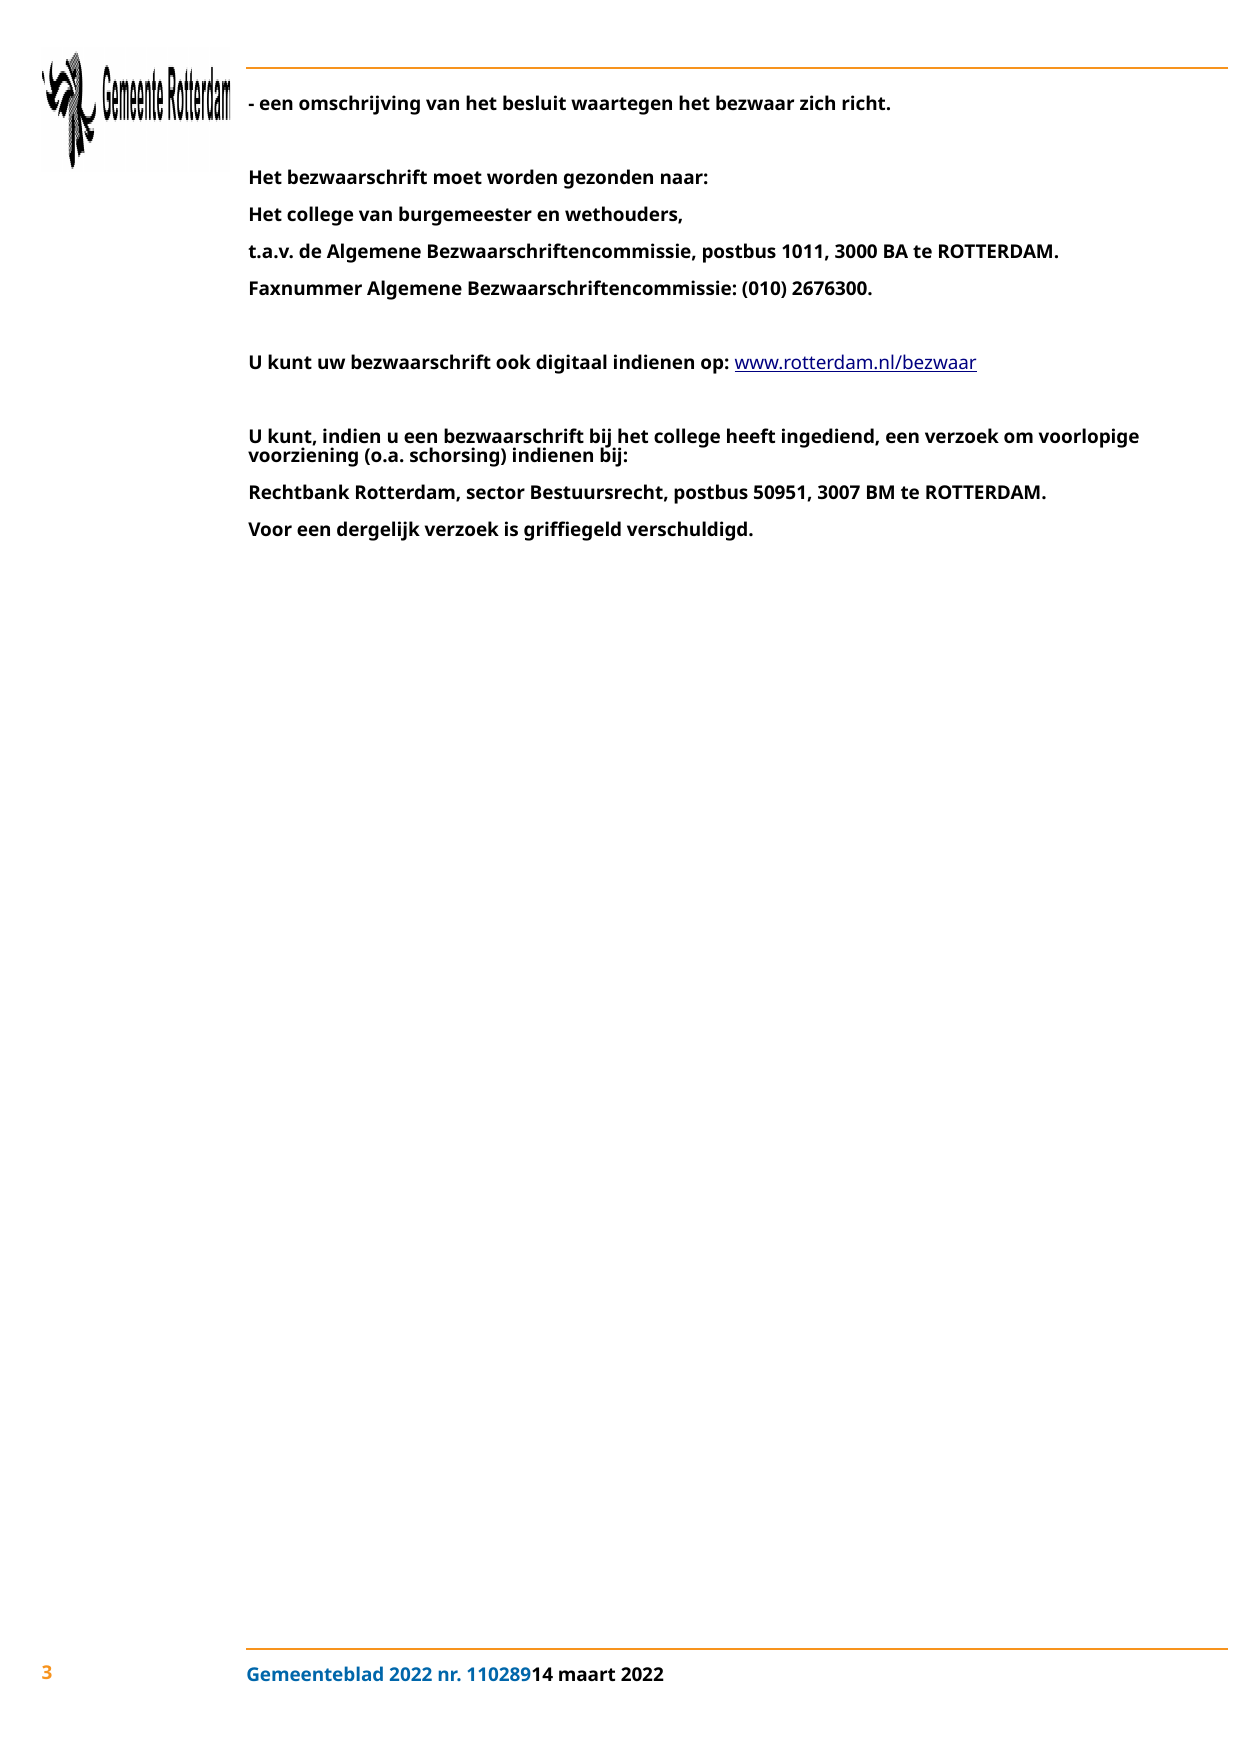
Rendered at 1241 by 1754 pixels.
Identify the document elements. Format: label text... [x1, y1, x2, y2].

text - een omschrijving van het besluit waartegen het bezwaar zich richt. [248, 95, 1152, 114]
text Rechtbank Rotterdam, sector Bestuursrecht, postbus 50951, 3007 BM te ROTTERDAM. [248, 484, 1152, 503]
text Faxnummer Algemene Bezwaarschriftencommissie: (010) 2676300. [248, 280, 1152, 299]
text U kunt uw bezwaarschrift ook digitaal indienen op: www.rotterdam.nl/bezwaar [248, 354, 1152, 373]
text Het college van burgemeester en wethouders, [248, 206, 1152, 225]
text t.a.v. de Algemene Bezwaarschriftencommissie, postbus 1011, 3000 BA te ROTTERDAM. [248, 243, 1152, 262]
picture [41, 47, 231, 172]
text Voor een dergelijk verzoek is griffiegeld verschuldigd. [248, 521, 1152, 540]
text Het bezwaarschrift moet worden gezonden naar: [248, 169, 1152, 188]
text U kunt, indien u een bezwaarschrift bij het college heeft ingediend, een verzoek om voorlopige voorziening (o.a. schorsing) indienen bij: [248, 428, 1152, 466]
